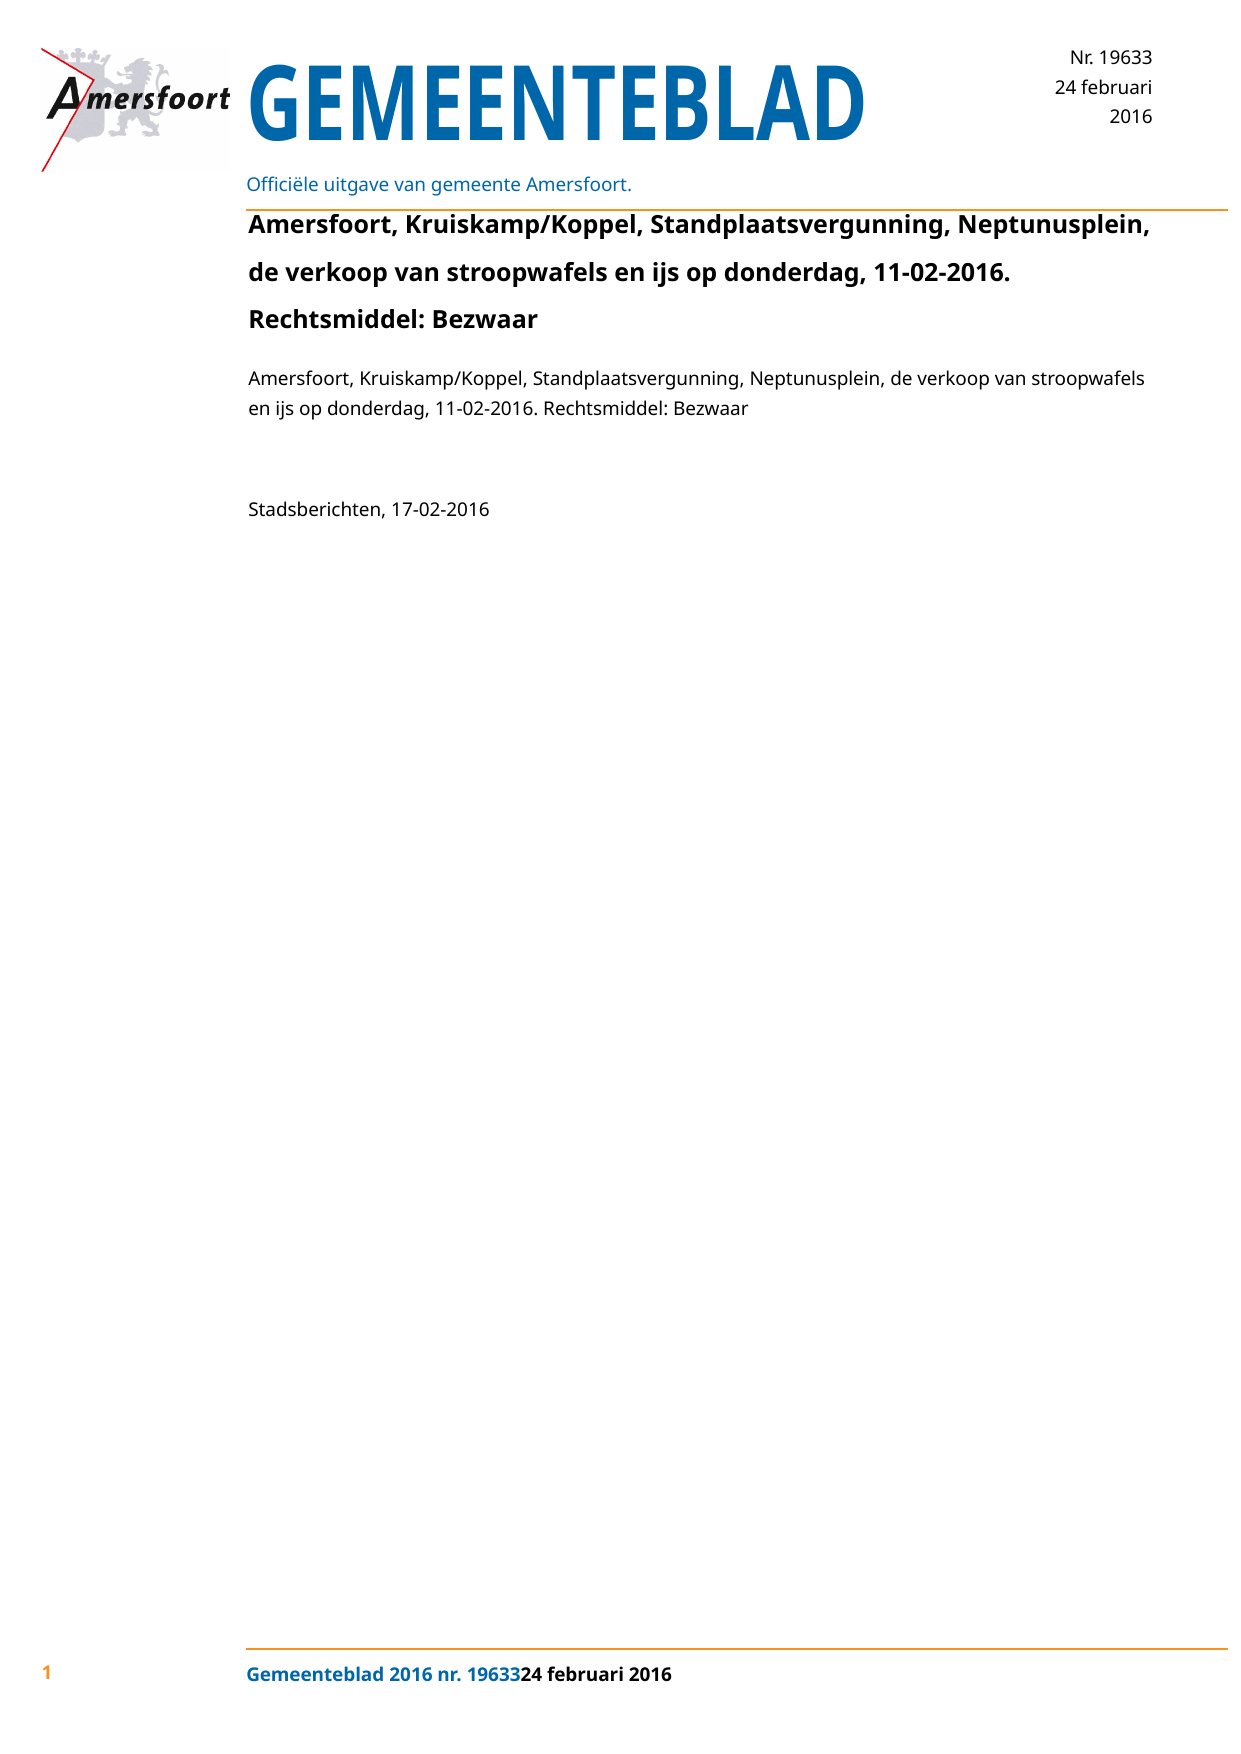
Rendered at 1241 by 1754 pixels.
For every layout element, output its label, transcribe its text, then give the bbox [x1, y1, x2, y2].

text Amersfoort, Kruiskamp/Koppel, Standplaatsvergunning, Neptunusplein, de verkoop van stroopwafels en ijs op donderdag, 11-02-2016. Rechtsmiddel: Bezwaar [248, 366, 1152, 421]
text Stadsberichten, 17-02-2016 [248, 496, 1152, 522]
picture [41, 47, 231, 172]
text Amersfoort, Kruiskamp/Koppel, Standplaatsvergunning, Neptunusplein, de verkoop van stroopwafels en ijs op donderdag, 11-02-2016. Rechtsmiddel: Bezwaar [248, 211, 1152, 336]
